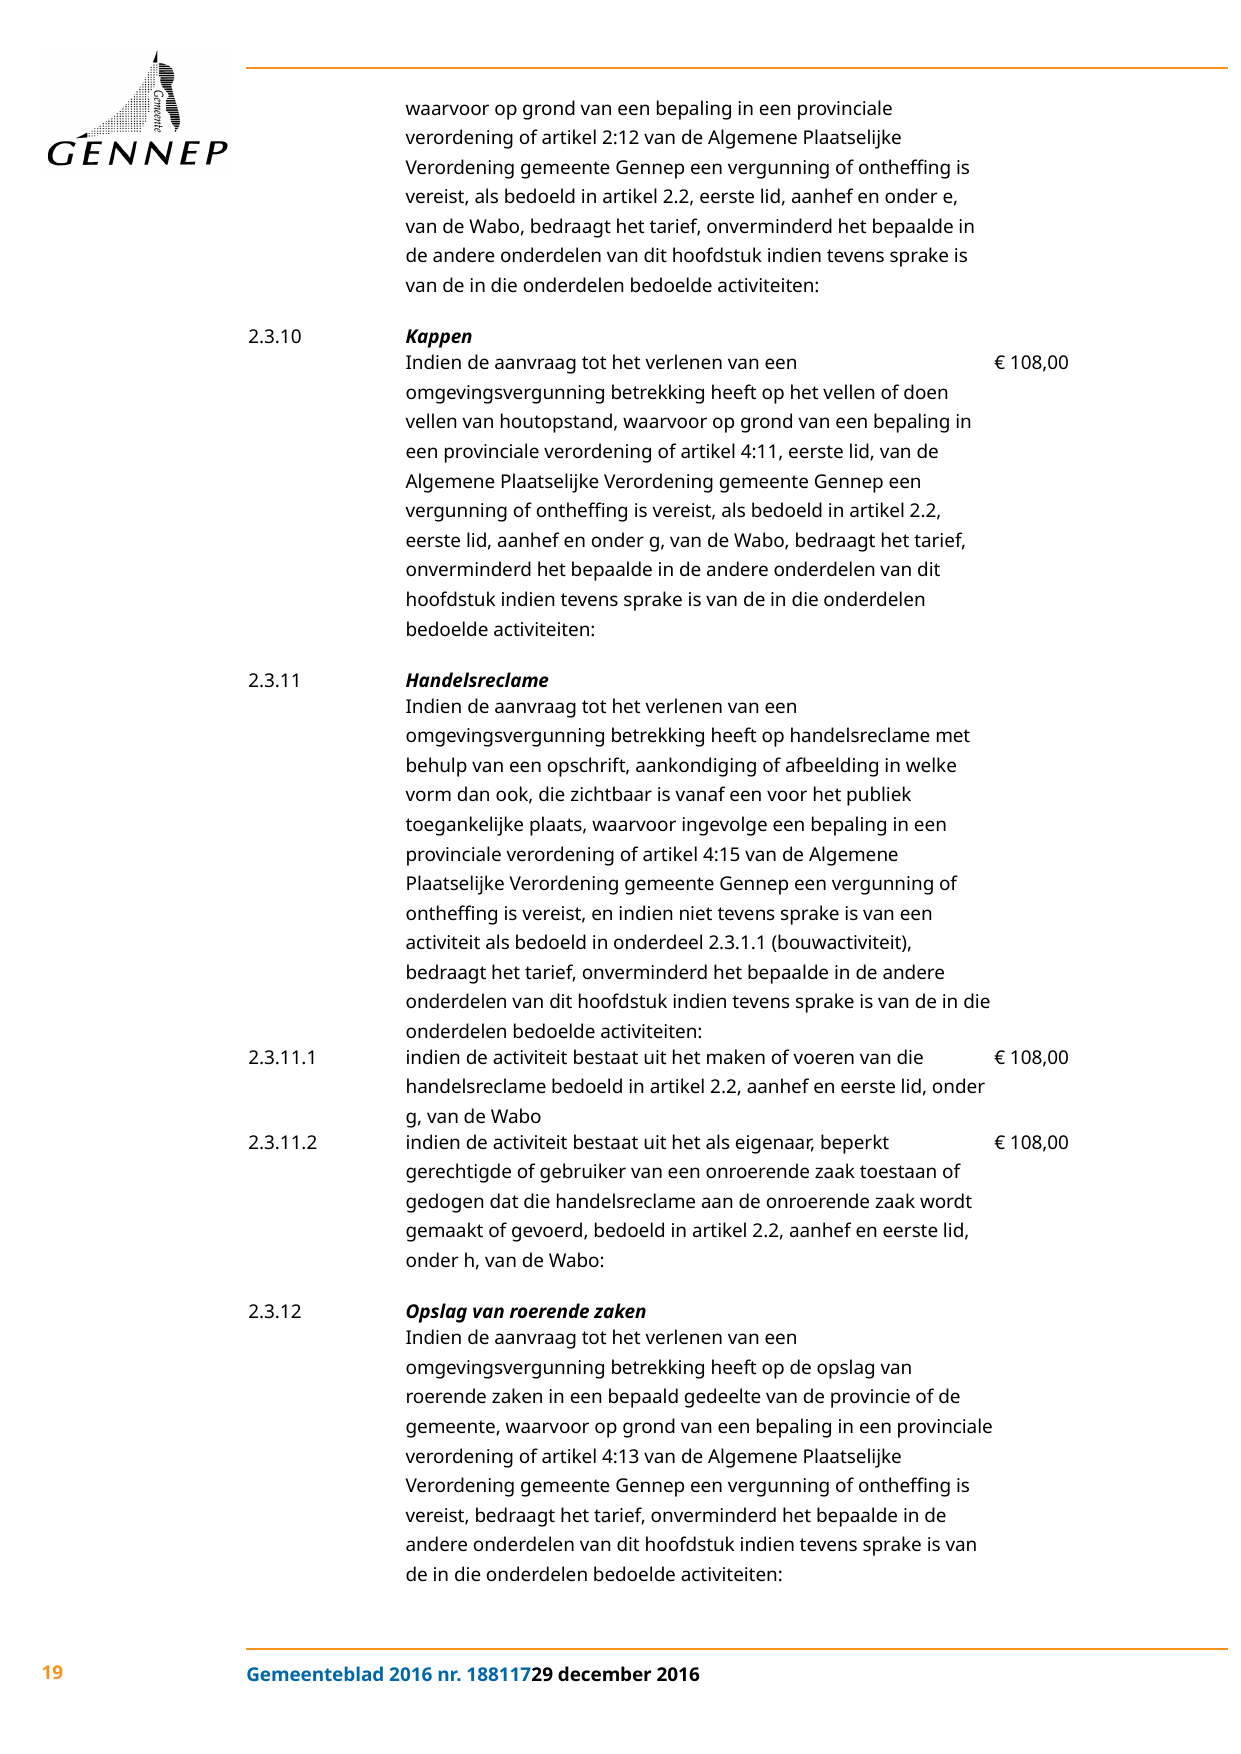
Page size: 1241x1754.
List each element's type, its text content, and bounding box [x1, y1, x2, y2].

table_cell [994, 324, 1152, 349]
table_cell Kappen [405, 324, 994, 349]
table_cell [248, 95, 405, 298]
table_cell Opslag van roerende zaken [405, 1299, 994, 1324]
table_cell 2.3.11.2 [248, 1129, 405, 1273]
table_cell waarvoor op grond van een bepaling in een provinciale verordening of artikel 2:12 van de Algemene Plaatselijke Verordening gemeente Gennep een vergunning of ontheffing is vereist, als bedoeld in artikel 2.2, eerste lid, aanhef en onder e, van de Wabo, bedraagt het tarief, onverminderd het bepaalde in de andere onderdelen van dit hoofdstuk indien tevens sprake is van de in die onderdelen bedoelde activiteiten: [405, 95, 994, 298]
table_cell [248, 350, 405, 641]
table_cell [994, 95, 1152, 298]
table_cell Indien de aanvraag tot het verlenen van een omgevingsvergunning betrekking heeft op het vellen of doen vellen van houtopstand, waarvoor op grond van een bepaling in een provinciale verordening of artikel 4:11, eerste lid, van de Algemene Plaatselijke Verordening gemeente Gennep een vergunning of ontheffing is vereist, als bedoeld in artikel 2.2, eerste lid, aanhef en onder g, van de Wabo, bedraagt het tarief, onverminderd het bepaalde in de andere onderdelen van dit hoofdstuk indien tevens sprake is van de in die onderdelen bedoelde activiteiten: [405, 350, 994, 641]
picture [41, 47, 231, 172]
table_cell 2.3.11 [248, 667, 405, 693]
table_cell [994, 1273, 1152, 1299]
table_cell [248, 641, 405, 667]
table_cell indien de activiteit bestaat uit het maken of voeren van die handelsreclame bedoeld in artikel 2.2, aanhef en eerste lid, onder g, van de Wabo [405, 1044, 994, 1129]
table_cell [994, 667, 1152, 693]
table_cell 2.3.12 [248, 1299, 405, 1324]
table_cell indien de activiteit bestaat uit het als eigenaar, beperkt gerechtigde of gebruiker van een onroerende zaak toestaan of gedogen dat die handelsreclame aan de onroerende zaak wordt gemaakt of gevoerd, bedoeld in artikel 2.2, aanhef en eerste lid, onder h, van de Wabo: [405, 1129, 994, 1273]
table_cell € 108,00 [994, 1044, 1152, 1129]
table_cell 2.3.11.1 [248, 1044, 405, 1129]
table_cell Indien de aanvraag tot het verlenen van een omgevingsvergunning betrekking heeft op handelsreclame met behulp van een opschrift, aankondiging of afbeelding in welke vorm dan ook, die zichtbaar is vanaf een voor het publiek toegankelijke plaats, waarvoor ingevolge een bepaling in een provinciale verordening of artikel 4:15 van de Algemene Plaatselijke Verordening gemeente Gennep een vergunning of ontheffing is vereist, en indien niet tevens sprake is van een activiteit als bedoeld in onderdeel 2.3.1.1 (bouwactiviteit), bedraagt het tarief, onverminderd het bepaalde in de andere onderdelen van dit hoofdstuk indien tevens sprake is van de in die onderdelen bedoelde activiteiten: [405, 693, 994, 1044]
table_cell 2.3.10 [248, 324, 405, 349]
table_cell [994, 693, 1152, 1044]
table_cell [248, 1325, 405, 1587]
table_cell [994, 1299, 1152, 1324]
table_cell [248, 693, 405, 1044]
table_cell [405, 298, 994, 324]
table_cell [405, 641, 994, 667]
table_cell [248, 1273, 405, 1299]
table_cell [994, 641, 1152, 667]
table_cell € 108,00 [994, 1129, 1152, 1273]
table_cell Indien de aanvraag tot het verlenen van een omgevingsvergunning betrekking heeft op de opslag van roerende zaken in een bepaald gedeelte van de provincie of de gemeente, waarvoor op grond van een bepaling in een provinciale verordening of artikel 4:13 van de Algemene Plaatselijke Verordening gemeente Gennep een vergunning of ontheffing is vereist, bedraagt het tarief, onverminderd het bepaalde in de andere onderdelen van dit hoofdstuk indien tevens sprake is van de in die onderdelen bedoelde activiteiten: [405, 1325, 994, 1587]
table_cell [994, 298, 1152, 324]
table_cell [994, 1325, 1152, 1587]
table_cell [248, 298, 405, 324]
table_cell € 108,00 [994, 350, 1152, 641]
table_cell Handelsreclame [405, 667, 994, 693]
table_cell [405, 1273, 994, 1299]
